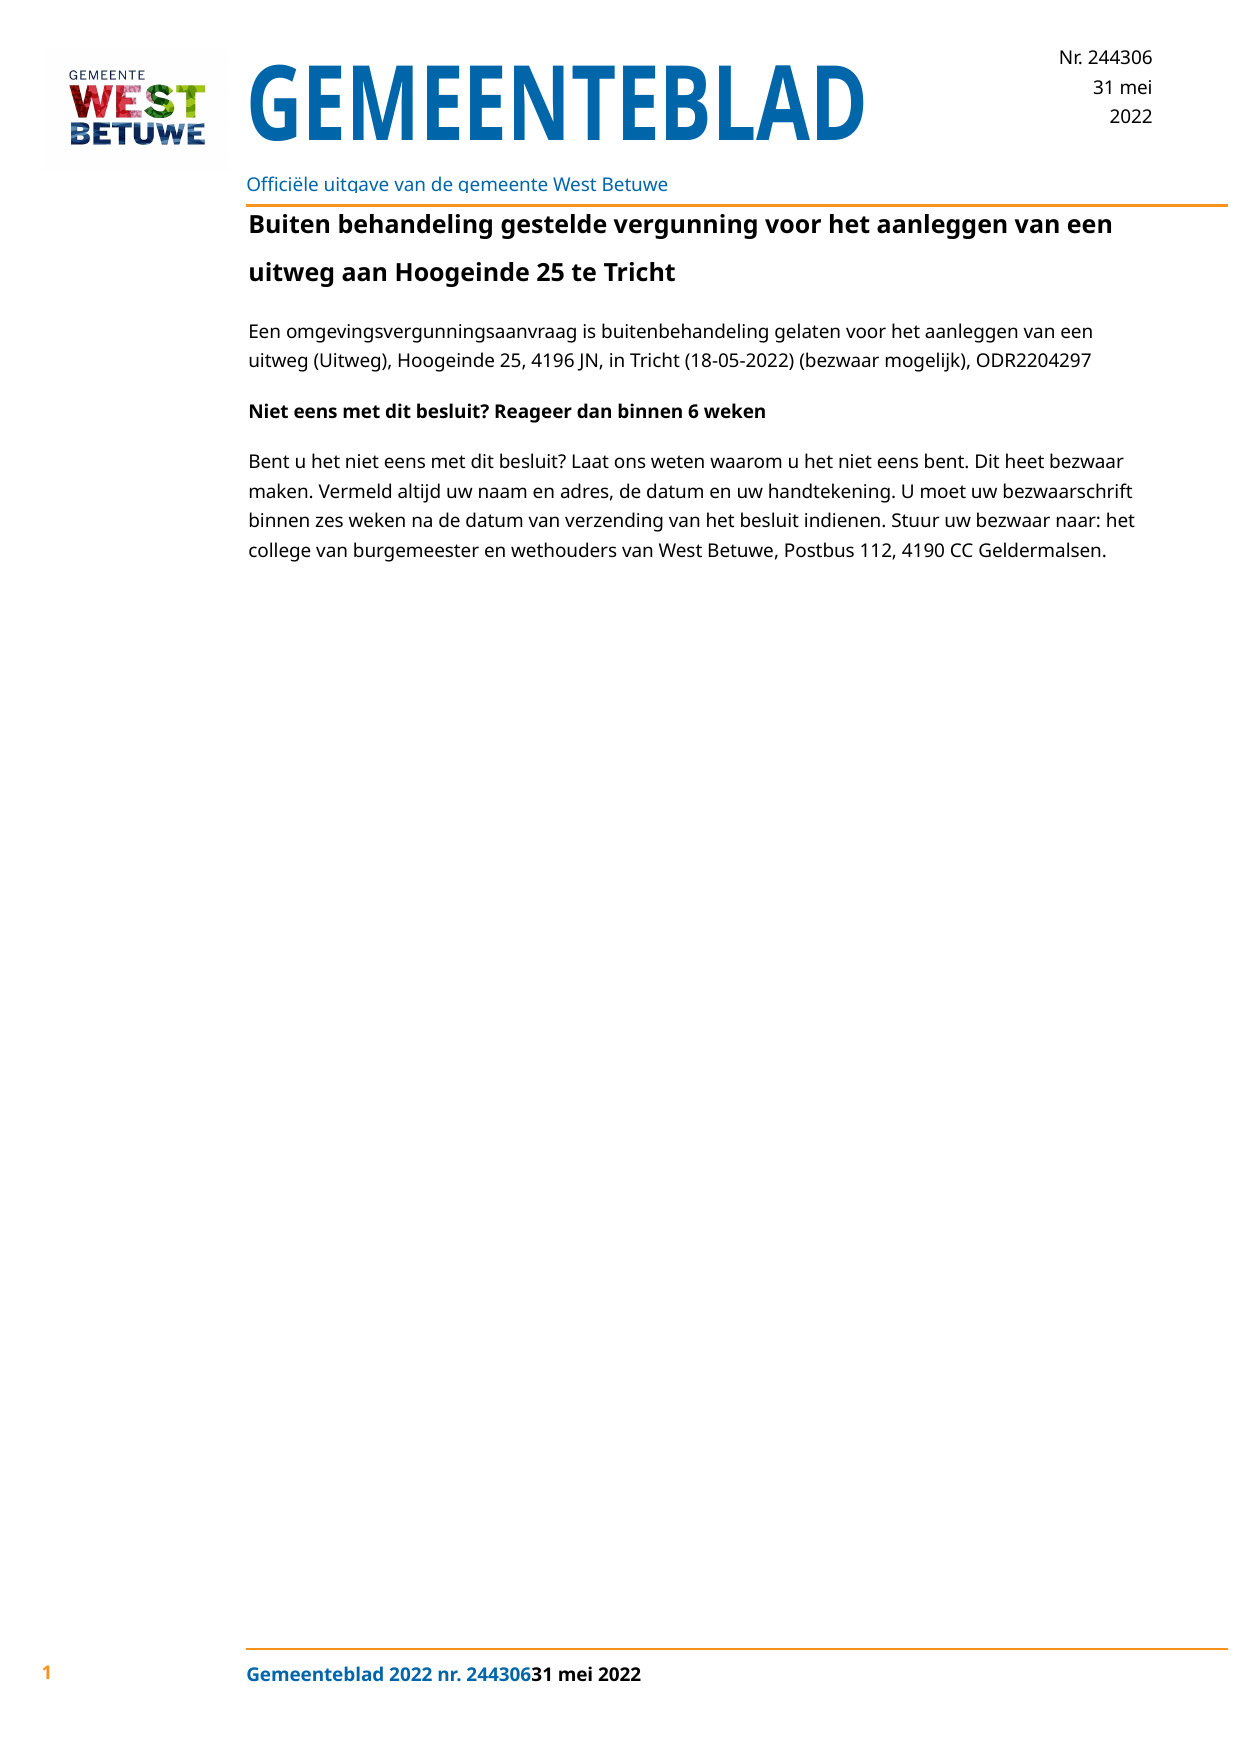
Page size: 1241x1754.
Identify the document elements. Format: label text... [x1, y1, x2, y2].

text Een omgevingsvergunningsaanvraag is buitenbehandeling gelaten voor het aanleggen van een uitweg (Uitweg), Hoogeinde 25, 4196 JN, in Tricht (18-05-2022) (bezwaar mogelijk), ODR2204297 [248, 318, 1152, 373]
picture [41, 47, 231, 172]
text Niet eens met dit besluit? Reageer dan binnen 6 weken [248, 398, 1152, 424]
text Bent u het niet eens met dit besluit? Laat ons weten waarom u het niet eens bent. Dit heet bezwaar maken. Vermeld altijd uw naam en adres, de datum en uw handtekening. U moet uw bezwaarschrift binnen zes weken na de datum van verzending van het besluit indienen. Stuur uw bezwaar naar: het college van burgemeester en wethouders van West Betuwe, Postbus 112, 4190 CC Geldermalsen. [248, 448, 1152, 563]
text Buiten behandeling gestelde vergunning voor het aanleggen van een uitweg aan Hoogeinde 25 te Tricht [248, 207, 1152, 288]
